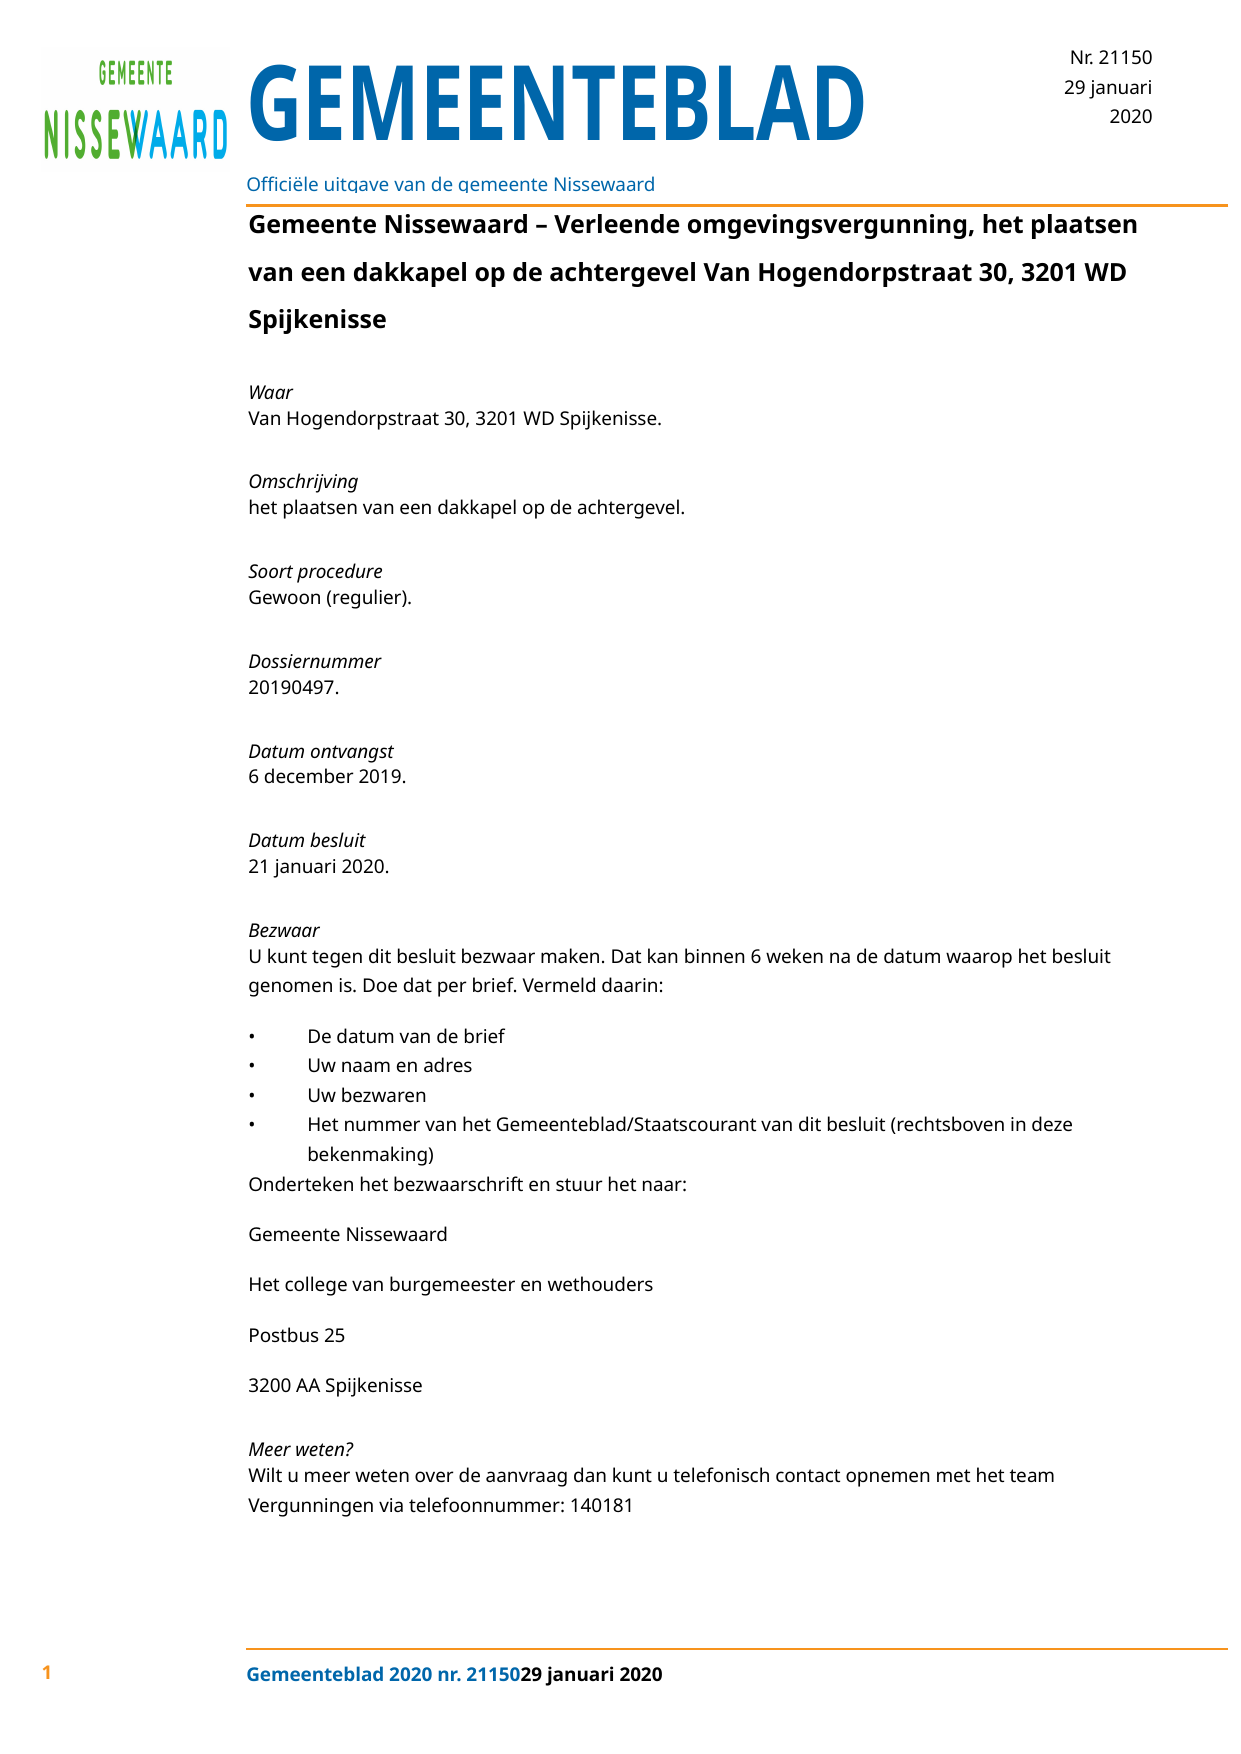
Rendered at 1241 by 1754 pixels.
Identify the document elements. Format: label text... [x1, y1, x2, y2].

text Gemeente Nissewaard – Verleende omgevingsvergunning, het plaatsen van een dakkapel op de achtergevel Van Hogendorpstraat 30, 3201 WD Spijkenisse [248, 207, 1152, 336]
text Datum ontvangst [248, 738, 1152, 763]
text 21 januari 2020. [248, 853, 1152, 879]
text Gemeente Nissewaard [248, 1221, 1152, 1247]
text U kunt tegen dit besluit bezwaar maken. Dat kan binnen 6 weken na de datum waarop het besluit genomen is. Doe dat per brief. Vermeld daarin: [248, 943, 1152, 998]
list Uw bezwaren [248, 1082, 1152, 1108]
text Het college van burgemeester en wethouders [248, 1272, 1152, 1297]
text 20190497. [248, 674, 1152, 699]
picture [41, 47, 231, 172]
text Wilt u meer weten over de aanvraag dan kunt u telefonisch contact opnemen met het team Vergunningen via telefoonnummer: 140181 [248, 1462, 1152, 1517]
list De datum van de brief [248, 1023, 1152, 1049]
text Van Hogendorpstraat 30, 3201 WD Spijkenisse. [248, 405, 1152, 431]
text Bezwaar [248, 917, 1152, 943]
text Onderteken het bezwaarschrift en stuur het naar: [248, 1171, 1152, 1197]
text Omschrijving [248, 469, 1152, 494]
text Meer weten? [248, 1436, 1152, 1462]
list Het nummer van het Gemeenteblad/Staatscourant van dit besluit (rechtsboven in deze bekenmaking) [248, 1112, 1152, 1167]
text het plaatsen van een dakkapel op de achtergevel. [248, 494, 1152, 520]
text Waar [248, 379, 1152, 405]
text Datum besluit [248, 827, 1152, 853]
text Soort procedure [248, 558, 1152, 584]
text 3200 AA Spijkenisse [248, 1372, 1152, 1398]
text 6 december 2019. [248, 763, 1152, 789]
text Postbus 25 [248, 1322, 1152, 1348]
text Gewoon (regulier). [248, 584, 1152, 610]
list Uw naam en adres [248, 1052, 1152, 1078]
text Dossiernummer [248, 648, 1152, 674]
